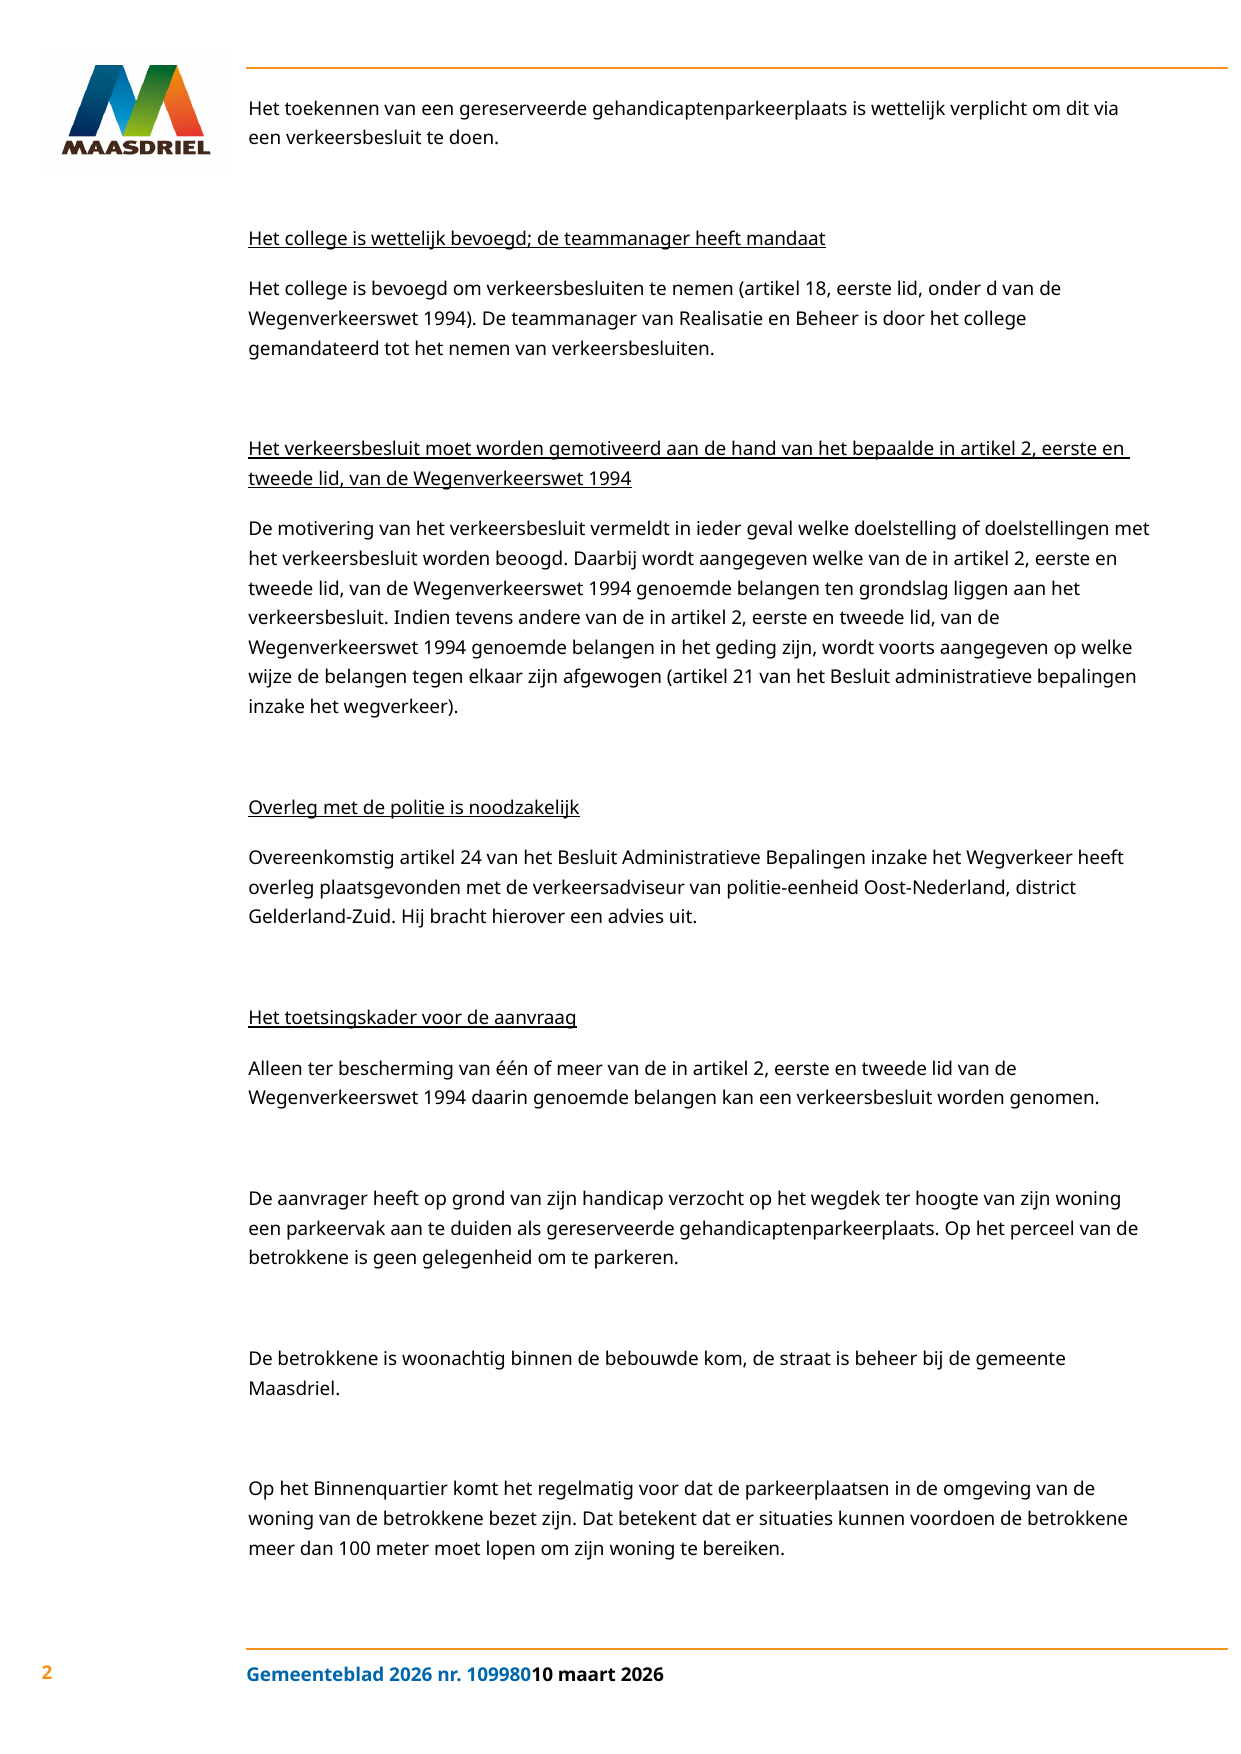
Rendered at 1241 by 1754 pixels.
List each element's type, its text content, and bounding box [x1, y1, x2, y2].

text Op het Binnenquartier komt het regelmatig voor dat de parkeerplaatsen in de omgeving van de woning van de betrokkene bezet zijn. Dat betekent dat er situaties kunnen voordoen de betrokkene meer dan 100 meter moet lopen om zijn woning te bereiken. [248, 1476, 1152, 1561]
text Het college is wettelijk bevoegd; de teammanager heeft mandaat [248, 225, 1152, 251]
text Het toekennen van een gereserveerde gehandicaptenparkeerplaats is wettelijk verplicht om dit via een verkeersbesluit te doen. [248, 95, 1152, 150]
text Overleg met de politie is noodzakelijk [248, 794, 1152, 820]
text Het verkeersbesluit moet worden gemotiveerd aan de hand van het bepaalde in artikel 2, eerste en tweede lid, van de Wegenverkeerswet 1994 [248, 436, 1152, 491]
text De aanvrager heeft op grond van zijn handicap verzocht op het wegdek ter hoogte van zijn woning een parkeervak aan te duiden als gereserveerde gehandicaptenparkeerplaats. Op het perceel van de betrokkene is geen gelegenheid om te parkeren. [248, 1185, 1152, 1270]
text De motivering van het verkeersbesluit vermeldt in ieder geval welke doelstelling of doelstellingen met het verkeersbesluit worden beoogd. Daarbij wordt aangegeven welke van de in artikel 2, eerste en tweede lid, van de Wegenverkeerswet 1994 genoemde belangen ten grondslag liggen aan het verkeersbesluit. Indien tevens andere van de in artikel 2, eerste en tweede lid, van de Wegenverkeerswet 1994 genoemde belangen in het geding zijn, wordt voorts aangegeven op welke wijze de belangen tegen elkaar zijn afgewogen (artikel 21 van het Besluit administratieve bepalingen inzake het wegverkeer). [248, 516, 1152, 719]
text Alleen ter bescherming van één of meer van de in artikel 2, eerste en tweede lid van de Wegenverkeerswet 1994 daarin genoemde belangen kan een verkeersbesluit worden genomen. [248, 1055, 1152, 1110]
text Het toetsingskader voor de aanvraag [248, 1004, 1152, 1030]
text Overeenkomstig artikel 24 van het Besluit Administratieve Bepalingen inzake het Wegverkeer heeft overleg plaatsgevonden met de verkeersadviseur van politie-eenheid Oost-Nederland, district Gelderland-Zuid. Hij bracht hierover een advies uit. [248, 844, 1152, 929]
picture [41, 47, 231, 172]
text De betrokkene is woonachtig binnen de bebouwde kom, de straat is beheer bij de gemeente Maasdriel. [248, 1345, 1152, 1401]
text Het college is bevoegd om verkeersbesluiten te nemen (artikel 18, eerste lid, onder d van de Wegenverkeerswet 1994). De teammanager van Realisatie en Beheer is door het college gemandateerd tot het nemen van verkeersbesluiten. [248, 276, 1152, 361]
